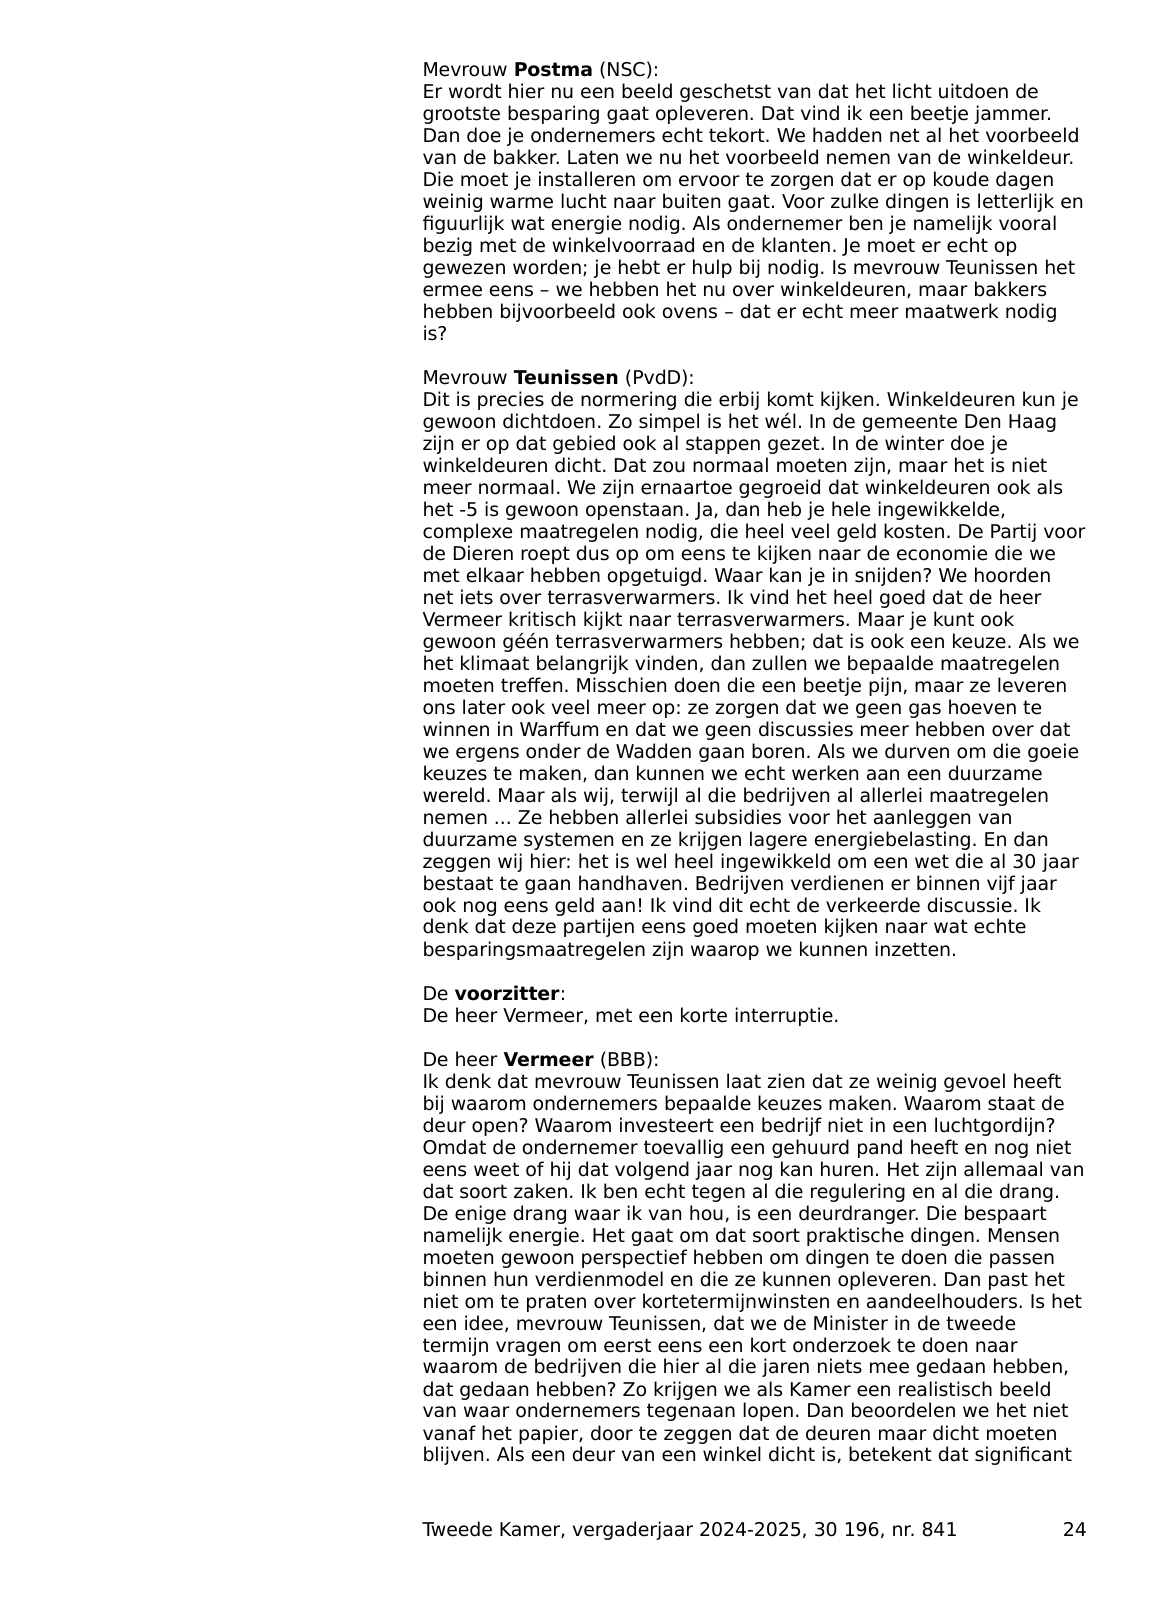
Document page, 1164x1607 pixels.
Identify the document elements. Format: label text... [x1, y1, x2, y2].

text Er wordt hier nu een beeld geschetst van dat het licht uitdoen de grootste besparing gaat opleveren. Dat vind ik een beetje jammer. Dan doe je ondernemers echt tekort. We hadden net al het voorbeeld van de bakker. Laten we nu het voorbeeld nemen van de winkeldeur. Die moet je installeren om ervoor te zorgen dat er op koude dagen weinig warme lucht naar buiten gaat. Voor zulke dingen is letterlijk en figuurlijk wat energie nodig. Als ondernemer ben je namelijk vooral bezig met de winkelvoorraad en de klanten. Je moet er echt op gewezen worden; je hebt er hulp bij nodig. Is mevrouw Teunissen het ermee eens – we hebben het nu over winkeldeuren, maar bakkers hebben bijvoorbeeld ook ovens – dat er echt meer maatwerk nodig is? [422, 81, 1087, 345]
text Dit is precies de normering die erbij komt kijken. Winkeldeuren kun je gewoon dichtdoen. Zo simpel is het wél. In de gemeente Den Haag zijn er op dat gebied ook al stappen gezet. In de winter doe je winkeldeuren dicht. Dat zou normaal moeten zijn, maar het is niet meer normaal. We zijn ernaartoe gegroeid dat winkeldeuren ook als het -5 is gewoon openstaan. Ja, dan heb je hele ingewikkelde, complexe maatregelen nodig, die heel veel geld kosten. De Partij voor de Dieren roept dus op om eens te kijken naar de economie die we met elkaar hebben opgetuigd. Waar kan je in snijden? We hoorden net iets over terrasverwarmers. Ik vind het heel goed dat de heer Vermeer kritisch kijkt naar terrasverwarmers. Maar je kunt ook gewoon géén terrasverwarmers hebben; dat is ook een keuze. Als we het klimaat belangrijk vinden, dan zullen we bepaalde maatregelen moeten treffen. Misschien doen die een beetje pijn, maar ze leveren ons later ook veel meer op: ze zorgen dat we geen gas hoeven te winnen in Warffum en dat we geen discussies meer hebben over dat we ergens onder de Wadden gaan boren. Als we durven om die goeie keuzes te maken, dan kunnen we echt werken aan een duurzame wereld. Maar als wij, terwijl al die bedrijven al allerlei maatregelen nemen ... Ze hebben allerlei subsidies voor het aanleggen van duurzame systemen en ze krijgen lagere energiebelasting. En dan zeggen wij hier: het is wel heel ingewikkeld om een wet die al 30 jaar bestaat te gaan handhaven. Bedrijven verdienen er binnen vijf jaar ook nog eens geld aan! Ik vind dit echt de verkeerde discussie. Ik denk dat deze partijen eens goed moeten kijken naar wat echte besparingsmaatregelen zijn waarop we kunnen inzetten. [422, 389, 1087, 960]
text De heer Vermeer (BBB): [422, 1049, 1087, 1071]
text Ik denk dat mevrouw Teunissen laat zien dat ze weinig gevoel heeft bij waarom ondernemers bepaalde keuzes maken. Waarom staat de deur open? Waarom investeert een bedrijf niet in een luchtgordijn? Omdat de ondernemer toevallig een gehuurd pand heeft en nog niet eens weet of hij dat volgend jaar nog kan huren. Het zijn allemaal van dat soort zaken. Ik ben echt tegen al die regulering en al die drang. De enige drang waar ik van hou, is een deurdranger. Die bespaart namelijk energie. Het gaat om dat soort praktische dingen. Mensen moeten gewoon perspectief hebben om dingen te doen die passen binnen hun verdienmodel en die ze kunnen opleveren. Dan past het niet om te praten over kortetermijnwinsten en aandeelhouders. Is het een idee, mevrouw Teunissen, dat we de Minister in de tweede termijn vragen om eerst eens een kort onderzoek te doen naar waarom de bedrijven die hier al die jaren niets mee gedaan hebben, dat gedaan hebben? Zo krijgen we als Kamer een realistisch beeld van waar ondernemers tegenaan lopen. Dan beoordelen we het niet vanaf het papier, door te zeggen dat de deuren maar dicht moeten blijven. Als een deur van een winkel dicht is, betekent dat significant [422, 1071, 1087, 1466]
text Mevrouw Teunissen (PvdD): [422, 367, 1087, 389]
text De voorzitter: [422, 983, 1087, 1004]
text De heer Vermeer, met een korte interruptie. [422, 1004, 1087, 1027]
text Mevrouw Postma (NSC): [422, 59, 1087, 81]
